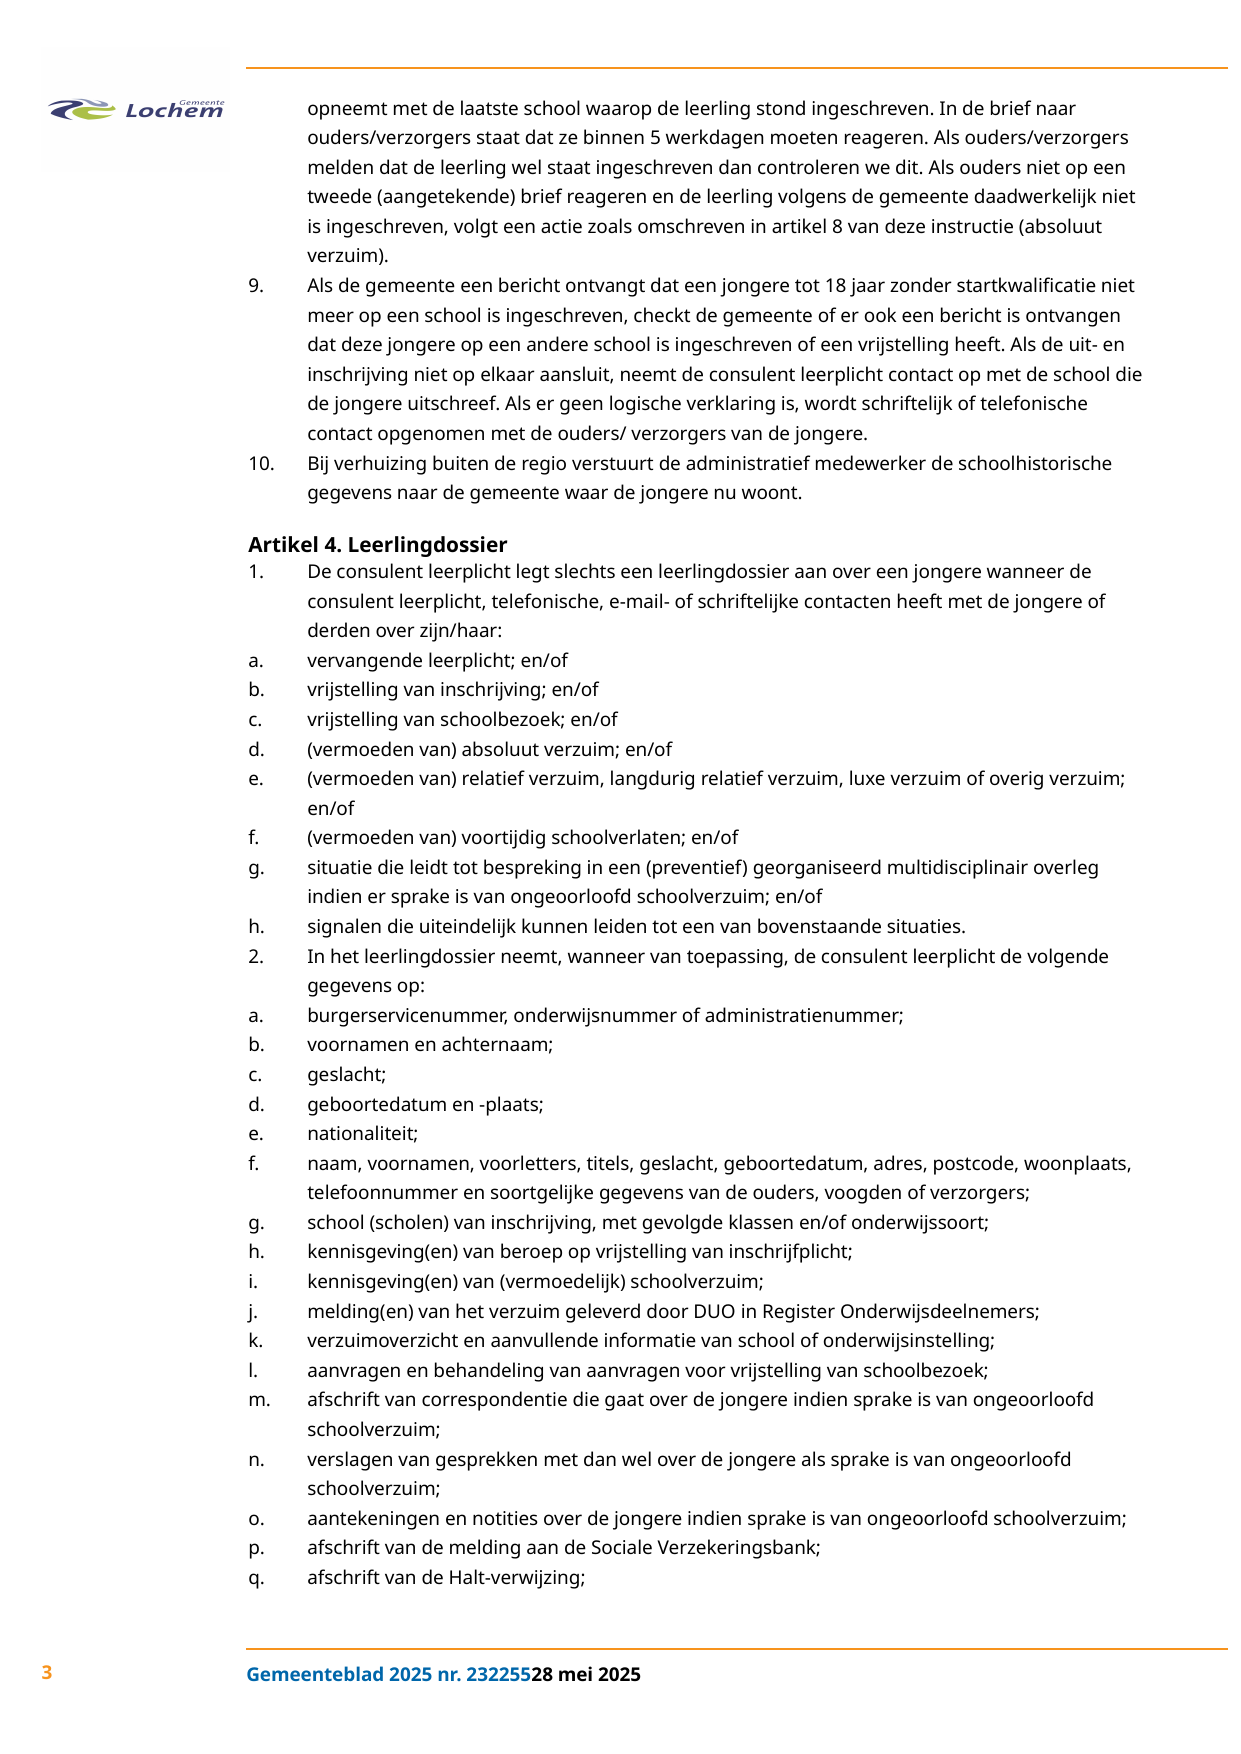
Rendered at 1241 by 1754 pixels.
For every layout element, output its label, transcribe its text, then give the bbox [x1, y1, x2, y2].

list vrijstelling van inschrijving; en/of [248, 677, 1152, 702]
text Artikel 4. Leerlingdossier [248, 530, 1152, 558]
list geboortedatum en -plaats; [248, 1091, 1152, 1116]
list nationaliteit; [248, 1120, 1152, 1146]
list naam, voornamen, voorletters, titels, geslacht, geboortedatum, adres, postcode, woonplaats, telefoonnummer en soortgelijke gegevens van de ouders, voogden of verzorgers; [248, 1150, 1152, 1205]
list De consulent leerplicht legt slechts een leerlingdossier aan over een jongere wanneer de consulent leerplicht, telefonische, e-mail- of schriftelijke contacten heeft met de jongere of derden over zijn/haar: [248, 558, 1152, 643]
list afschrift van de melding aan de Sociale Verzekeringsbank; [248, 1534, 1152, 1560]
list (vermoeden van) relatief verzuim, langdurig relatief verzuim, luxe verzuim of overig verzuim; en/of [248, 765, 1152, 821]
list burgerservicenummer, onderwijsnummer of administratienummer; [248, 1002, 1152, 1028]
list geslacht; [248, 1061, 1152, 1087]
list verzuimoverzicht en aanvullende informatie van school of onderwijsinstelling; [248, 1327, 1152, 1353]
list aanvragen en behandeling van aanvragen voor vrijstelling van schoolbezoek; [248, 1357, 1152, 1383]
list (vermoeden van) absoluut verzuim; en/of [248, 736, 1152, 761]
list In het leerlingdossier neemt, wanneer van toepassing, de consulent leerplicht de volgende gegevens op: [248, 943, 1152, 998]
list Als de gemeente een bericht ontvangt dat een jongere tot 18 jaar zonder startkwalificatie niet meer op een school is ingeschreven, checkt de gemeente of er ook een bericht is ontvangen dat deze jongere op een andere school is ingeschreven of een vrijstelling heeft. Als de uit- en inschrijving niet op elkaar aansluit, neemt de consulent leerplicht contact op met de school die de jongere uitschreef. Als er geen logische verklaring is, wordt schriftelijk of telefonische contact opgenomen met de ouders/ verzorgers van de jongere. [248, 272, 1152, 446]
list afschrift van de Halt-verwijzing; [248, 1564, 1152, 1590]
list vervangende leerplicht; en/of [248, 647, 1152, 673]
list verslagen van gesprekken met dan wel over de jongere als sprake is van ongeoorloofd schoolverzuim; [248, 1446, 1152, 1501]
list opneemt met de laatste school waarop de leerling stond ingeschreven. In de brief naar ouders/verzorgers staat dat ze binnen 5 werkdagen moeten reageren. Als ouders/verzorgers melden dat de leerling wel staat ingeschreven dan controleren we dit. Als ouders niet op een tweede (aangetekende) brief reageren en de leerling volgens de gemeente daadwerkelijk niet is ingeschreven, volgt een actie zoals omschreven in artikel 8 van deze instructie (absoluut verzuim). [248, 95, 1152, 268]
list school (scholen) van inschrijving, met gevolgde klassen en/of onderwijssoort; [248, 1209, 1152, 1235]
list kennisgeving(en) van beroep op vrijstelling van inschrijfplicht; [248, 1239, 1152, 1264]
list Bij verhuizing buiten de regio verstuurt de administratief medewerker de schoolhistorische gegevens naar de gemeente waar de jongere nu woont. [248, 450, 1152, 505]
picture [41, 47, 231, 172]
list kennisgeving(en) van (vermoedelijk) schoolverzuim; [248, 1268, 1152, 1294]
list aantekeningen en notities over de jongere indien sprake is van ongeoorloofd schoolverzuim; [248, 1505, 1152, 1531]
list (vermoeden van) voortijdig schoolverlaten; en/of [248, 824, 1152, 850]
list voornamen en achternaam; [248, 1032, 1152, 1057]
list afschrift van correspondentie die gaat over de jongere indien sprake is van ongeoorloofd schoolverzuim; [248, 1387, 1152, 1442]
list melding(en) van het verzuim geleverd door DUO in Register Onderwijsdeelnemers; [248, 1298, 1152, 1323]
list vrijstelling van schoolbezoek; en/of [248, 706, 1152, 732]
list situatie die leidt tot bespreking in een (preventief) georganiseerd multidisciplinair overleg indien er sprake is van ongeoorloofd schoolverzuim; en/of [248, 854, 1152, 909]
list signalen die uiteindelijk kunnen leiden tot een van bovenstaande situaties. [248, 913, 1152, 939]
